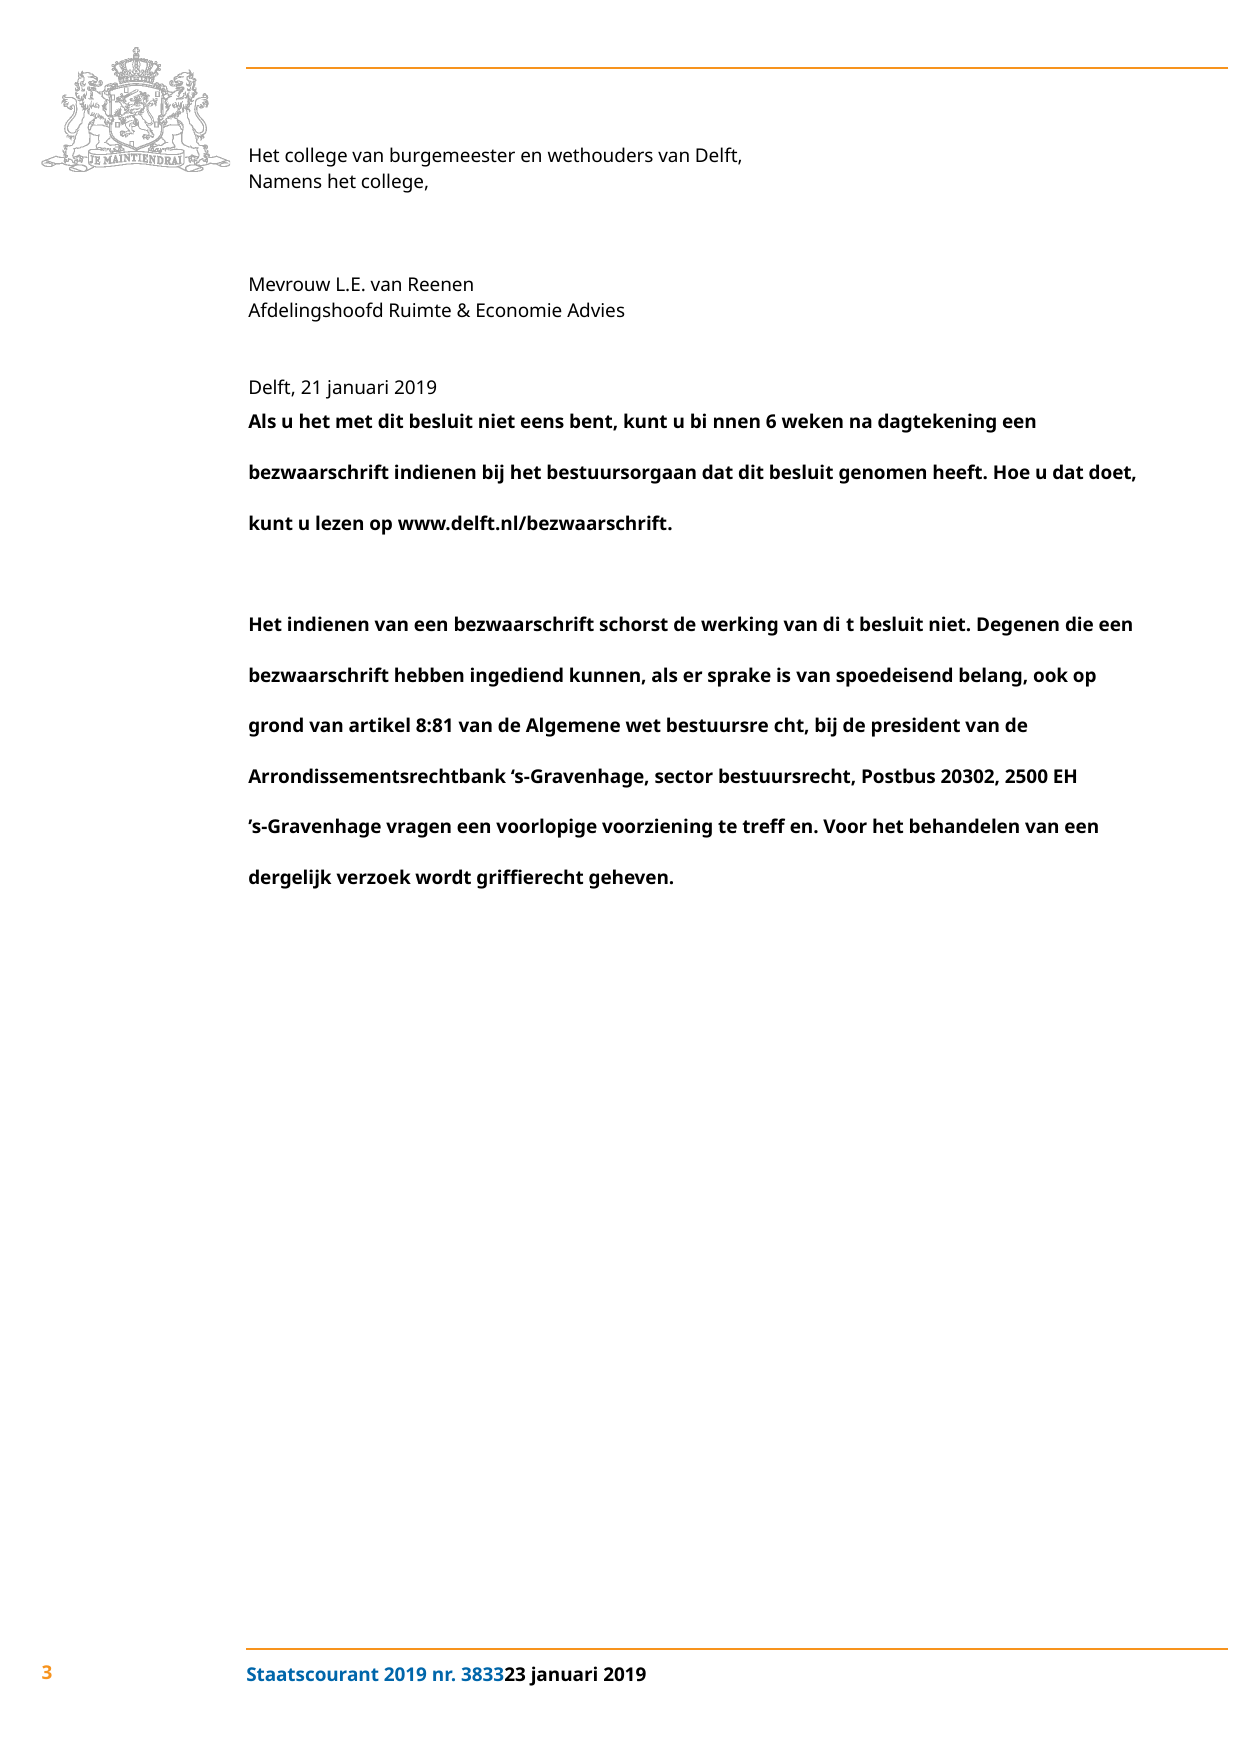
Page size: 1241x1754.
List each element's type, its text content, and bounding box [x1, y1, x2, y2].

text Als u het met dit besluit niet eens bent, kunt u bi nnen 6 weken na dagtekening een [248, 413, 1152, 433]
text Namens het college, [248, 168, 1152, 194]
text Het college van burgemeester en wethouders van Delft, [248, 143, 1152, 168]
picture [41, 47, 231, 172]
text Mevrouw L.E. van Reenen [248, 271, 1152, 297]
text Arrondissementsrechtbank ‘s-Gravenhage, sector bestuursrecht, Postbus 20302, 2500 EH [248, 768, 1152, 787]
text Delft, 21 januari 2019 [248, 374, 1152, 400]
text Afdelingshoofd Ruimte & Economie Advies [248, 297, 1152, 323]
text ’s-Gravenhage vragen een voorlopige voorziening te treff en. Voor het behandelen van een [248, 818, 1152, 838]
text grond van artikel 8:81 van de Algemene wet bestuursre cht, bij de president van de [248, 717, 1152, 737]
text dergelijk verzoek wordt griffierecht geheven. [248, 869, 1152, 888]
text kunt u lezen op www.delft.nl/bezwaarschrift. [248, 515, 1152, 534]
text bezwaarschrift hebben ingediend kunnen, als er sprake is van spoedeisend belang, ook op [248, 667, 1152, 686]
text bezwaarschrift indienen bij het bestuursorgaan dat dit besluit genomen heeft. Hoe u dat doet, [248, 464, 1152, 483]
text Het indienen van een bezwaarschrift schorst de werking van di t besluit niet. Degenen die een [248, 616, 1152, 635]
